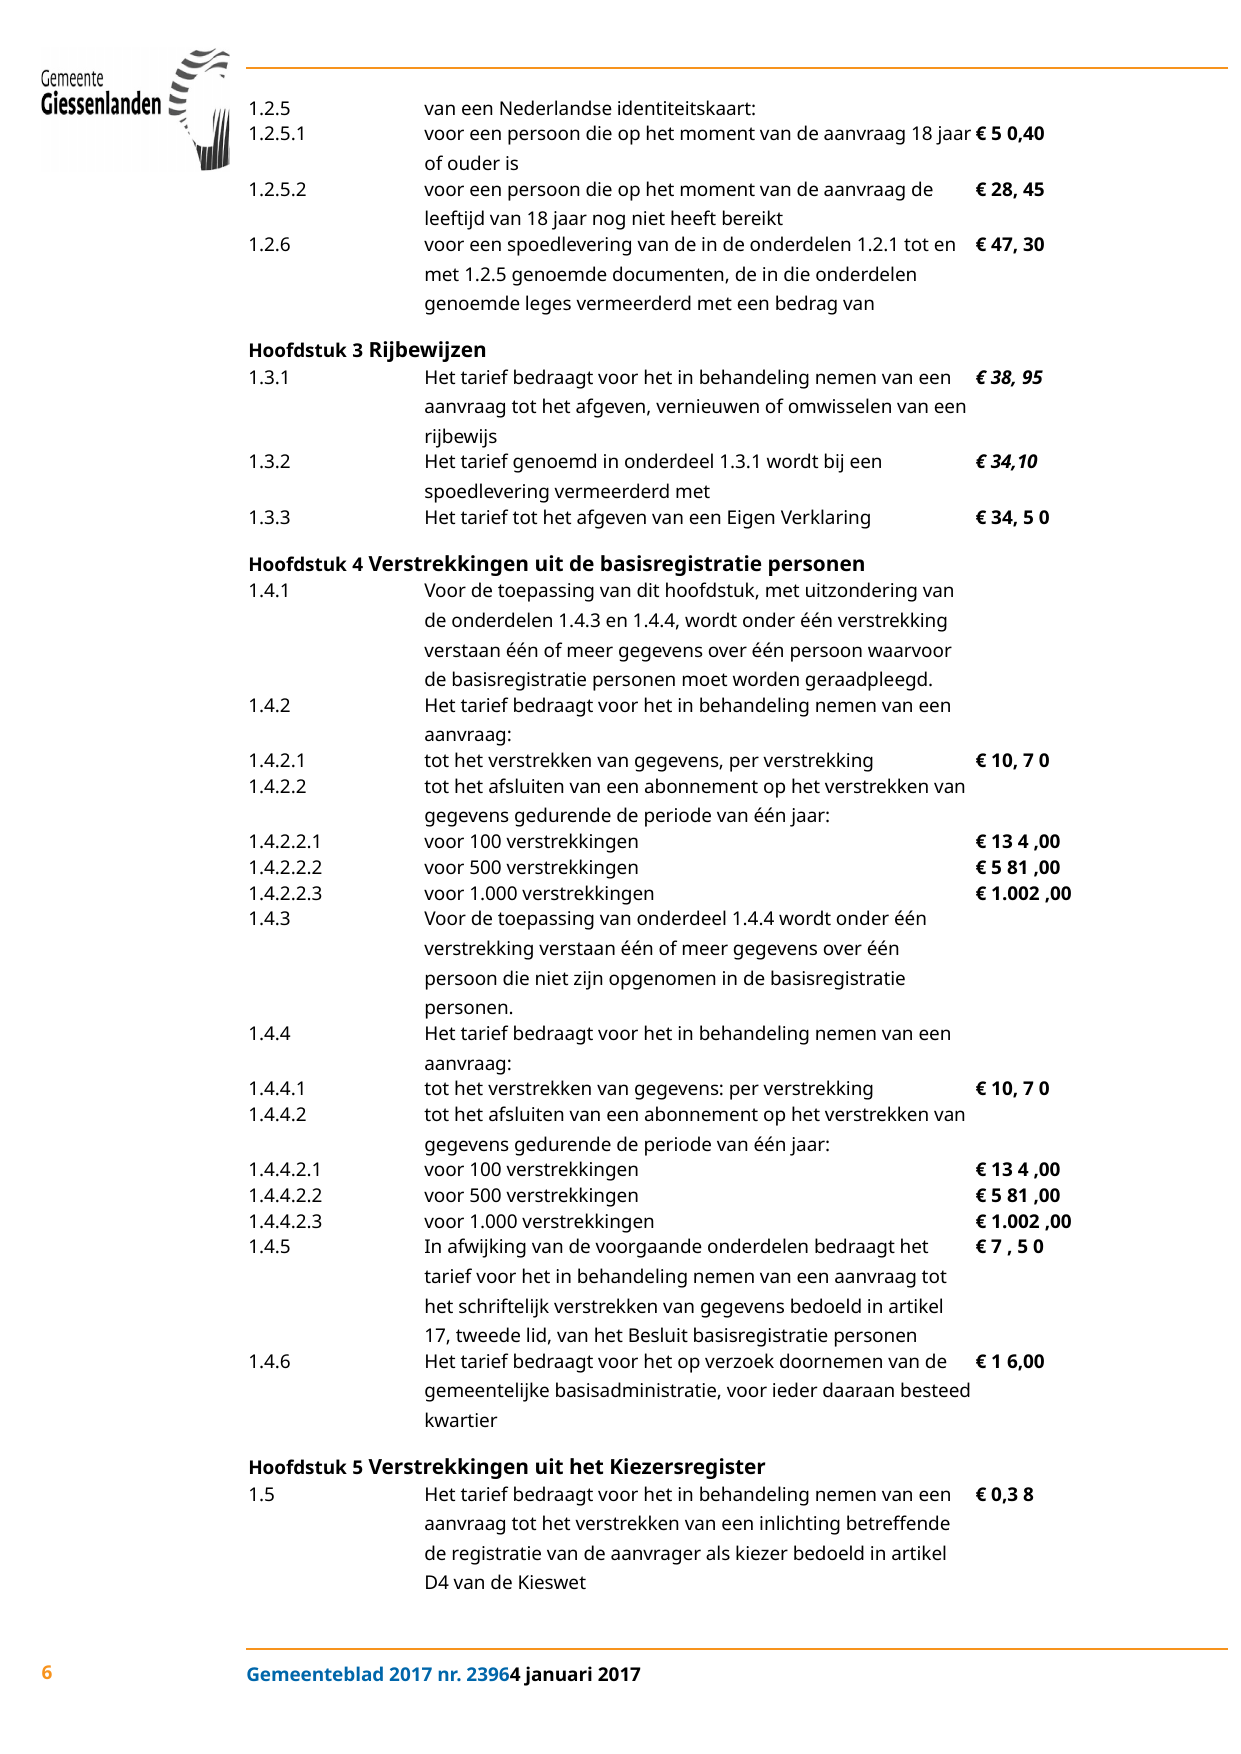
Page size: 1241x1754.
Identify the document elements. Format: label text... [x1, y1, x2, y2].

table_cell Voor de toepassing van onderdeel 1.4.4 wordt onder één verstrekking verstaan één of meer gegevens over één persoon die niet zijn opgenomen in de basisregistratie personen. [424, 906, 975, 1020]
table_cell € 7 , 5 0 [975, 1234, 1152, 1348]
table_cell 1.4.4.2.1 [248, 1156, 424, 1182]
table_cell 1.4.4.1 [248, 1075, 424, 1101]
table_cell voor een persoon die op het moment van de aanvraag 18 jaar of ouder is [424, 121, 975, 176]
table_cell € 10, 7 0 [975, 748, 1152, 773]
picture [41, 47, 231, 172]
table_cell voor 500 verstrekkingen [424, 1182, 975, 1208]
table_cell € 34, 5 0 [975, 504, 1152, 530]
table_cell [975, 1020, 1152, 1075]
table_cell voor een spoedlevering van de in de onderdelen 1.2.1 tot en met 1.2.5 genoemde documenten, de in die onderdelen genoemde leges vermeerderd met een bedrag van [424, 231, 975, 316]
table_cell Het tarief genoemd in onderdeel 1.3.1 wordt bij een spoedlevering vermeerderd met [424, 449, 975, 504]
table_cell [975, 1101, 1152, 1156]
table_cell voor 500 verstrekkingen [424, 854, 975, 880]
table_cell 1.4.4.2.3 [248, 1208, 424, 1234]
table_cell € 5 81 ,00 [975, 1182, 1152, 1208]
table_cell € 47, 30 [975, 231, 1152, 316]
table_cell voor 100 verstrekkingen [424, 829, 975, 854]
table_cell [975, 692, 1152, 747]
table_cell € 1.002 ,00 [975, 880, 1152, 906]
table_cell van een Nederlandse identiteitskaart: [424, 95, 975, 121]
table_cell 1.4.5 [248, 1234, 424, 1348]
table_header Het tarief bedraagt voor het in behandeling nemen van een aanvraag tot het afgeven, vernieuwen of omwisselen van een rijbewijs [424, 364, 975, 449]
table_cell Het tarief bedraagt voor het op verzoek doornemen van de gemeentelijke basisadministratie, voor ieder daaraan besteed kwartier [424, 1348, 975, 1433]
table_cell € 28, 45 [975, 176, 1152, 231]
table_cell 1.4.3 [248, 906, 424, 1020]
text Hoofdstuk 4 Verstrekkingen uit de basisregistratie personen [248, 549, 1152, 577]
table_cell tot het afsluiten van een abonnement op het verstrekken van gegevens gedurende de periode van één jaar: [424, 773, 975, 828]
table_cell 1.2.6 [248, 231, 424, 316]
table_cell 1.4.2 [248, 692, 424, 747]
table_cell € 34,10 [975, 449, 1152, 504]
table_cell € 10, 7 0 [975, 1075, 1152, 1101]
table_header € 0,3 8 [975, 1481, 1152, 1595]
table_cell 1.2.5 [248, 95, 424, 121]
table_cell 1.4.2.2 [248, 773, 424, 828]
table_cell 1.4.2.2.3 [248, 880, 424, 906]
table_cell € 5 81 ,00 [975, 854, 1152, 880]
table_cell 1.3.2 [248, 449, 424, 504]
table_cell 1.4.4.2 [248, 1101, 424, 1156]
table_cell 1.4.4.2.2 [248, 1182, 424, 1208]
table_header Voor de toepassing van dit hoofdstuk, met uitzondering van de onderdelen 1.4.3 en 1.4.4, wordt onder één verstrekking verstaan één of meer gegevens over één persoon waarvoor de basisregistratie personen moet worden geraadpleegd. [424, 578, 975, 692]
table_cell € 13 4 ,00 [975, 829, 1152, 854]
table_header [975, 578, 1152, 692]
table_header 1.4.1 [248, 578, 424, 692]
table_cell tot het verstrekken van gegevens: per verstrekking [424, 1075, 975, 1101]
table_cell 1.2.5.1 [248, 121, 424, 176]
table_cell € 1 6,00 [975, 1348, 1152, 1433]
table_cell voor een persoon die op het moment van de aanvraag de leeftijd van 18 jaar nog niet heeft bereikt [424, 176, 975, 231]
table_cell 1.4.2.1 [248, 748, 424, 773]
table_cell tot het verstrekken van gegevens, per verstrekking [424, 748, 975, 773]
table_header Het tarief bedraagt voor het in behandeling nemen van een aanvraag tot het verstrekken van een inlichting betreffende de registratie van de aanvrager als kiezer bedoeld in artikel D4 van de Kieswet [424, 1481, 975, 1595]
table_cell [975, 906, 1152, 1020]
table_header 1.3.1 [248, 364, 424, 449]
table_cell [975, 95, 1152, 121]
table_header € 38, 95 [975, 364, 1152, 449]
table_cell € 13 4 ,00 [975, 1156, 1152, 1182]
table_cell € 5 0,40 [975, 121, 1152, 176]
text Hoofdstuk 5 Verstrekkingen uit het Kiezersregister [248, 1452, 1152, 1481]
table_cell [975, 773, 1152, 828]
table_cell 1.3.3 [248, 504, 424, 530]
table_cell In afwijking van de voorgaande onderdelen bedraagt het tarief voor het in behandeling nemen van een aanvraag tot het schriftelijk verstrekken van gegevens bedoeld in artikel 17, tweede lid, van het Besluit basisregistratie personen [424, 1234, 975, 1348]
table_cell 1.4.2.2.1 [248, 829, 424, 854]
table_cell 1.4.4 [248, 1020, 424, 1075]
text Hoofdstuk 3 Rijbewijzen [248, 335, 1152, 364]
table_cell Het tarief bedraagt voor het in behandeling nemen van een aanvraag: [424, 692, 975, 747]
table_cell tot het afsluiten van een abonnement op het verstrekken van gegevens gedurende de periode van één jaar: [424, 1101, 975, 1156]
table_cell 1.4.2.2.2 [248, 854, 424, 880]
table_cell voor 1.000 verstrekkingen [424, 1208, 975, 1234]
table_cell 1.4.6 [248, 1348, 424, 1433]
table_cell Het tarief bedraagt voor het in behandeling nemen van een aanvraag: [424, 1020, 975, 1075]
table_cell voor 1.000 verstrekkingen [424, 880, 975, 906]
table_cell 1.2.5.2 [248, 176, 424, 231]
table_cell voor 100 verstrekkingen [424, 1156, 975, 1182]
table_cell € 1.002 ,00 [975, 1208, 1152, 1234]
table_header 1.5 [248, 1481, 424, 1595]
table_cell Het tarief tot het afgeven van een Eigen Verklaring [424, 504, 975, 530]
